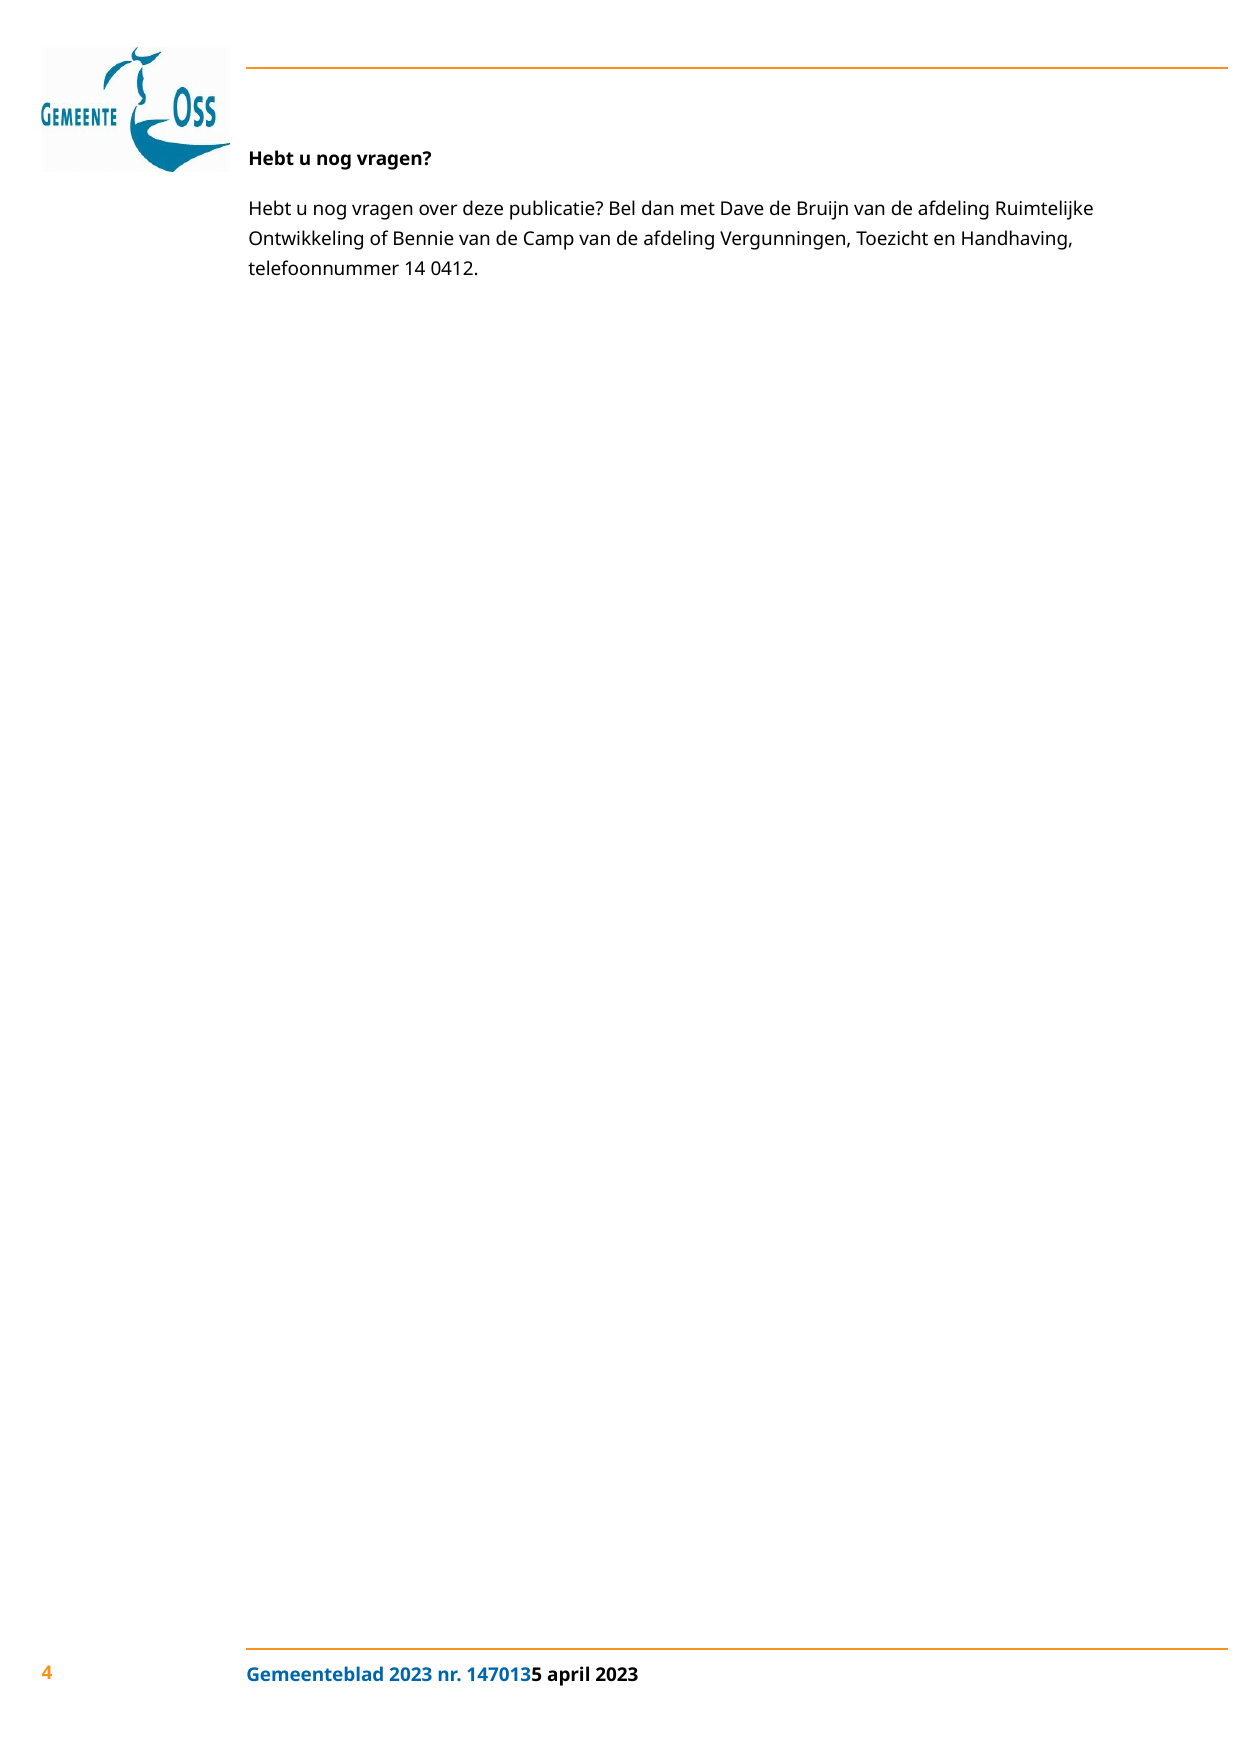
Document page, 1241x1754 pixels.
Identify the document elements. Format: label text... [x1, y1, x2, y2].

picture [41, 47, 231, 172]
text Hebt u nog vragen over deze publicatie? Bel dan met Dave de Bruijn van de afdeling Ruimtelijke Ontwikkeling of Bennie van de Camp van de afdeling Vergunningen, Toezicht en Handhaving, telefoonnummer 14 0412. [248, 196, 1152, 281]
text Hebt u nog vragen? [248, 145, 1152, 171]
